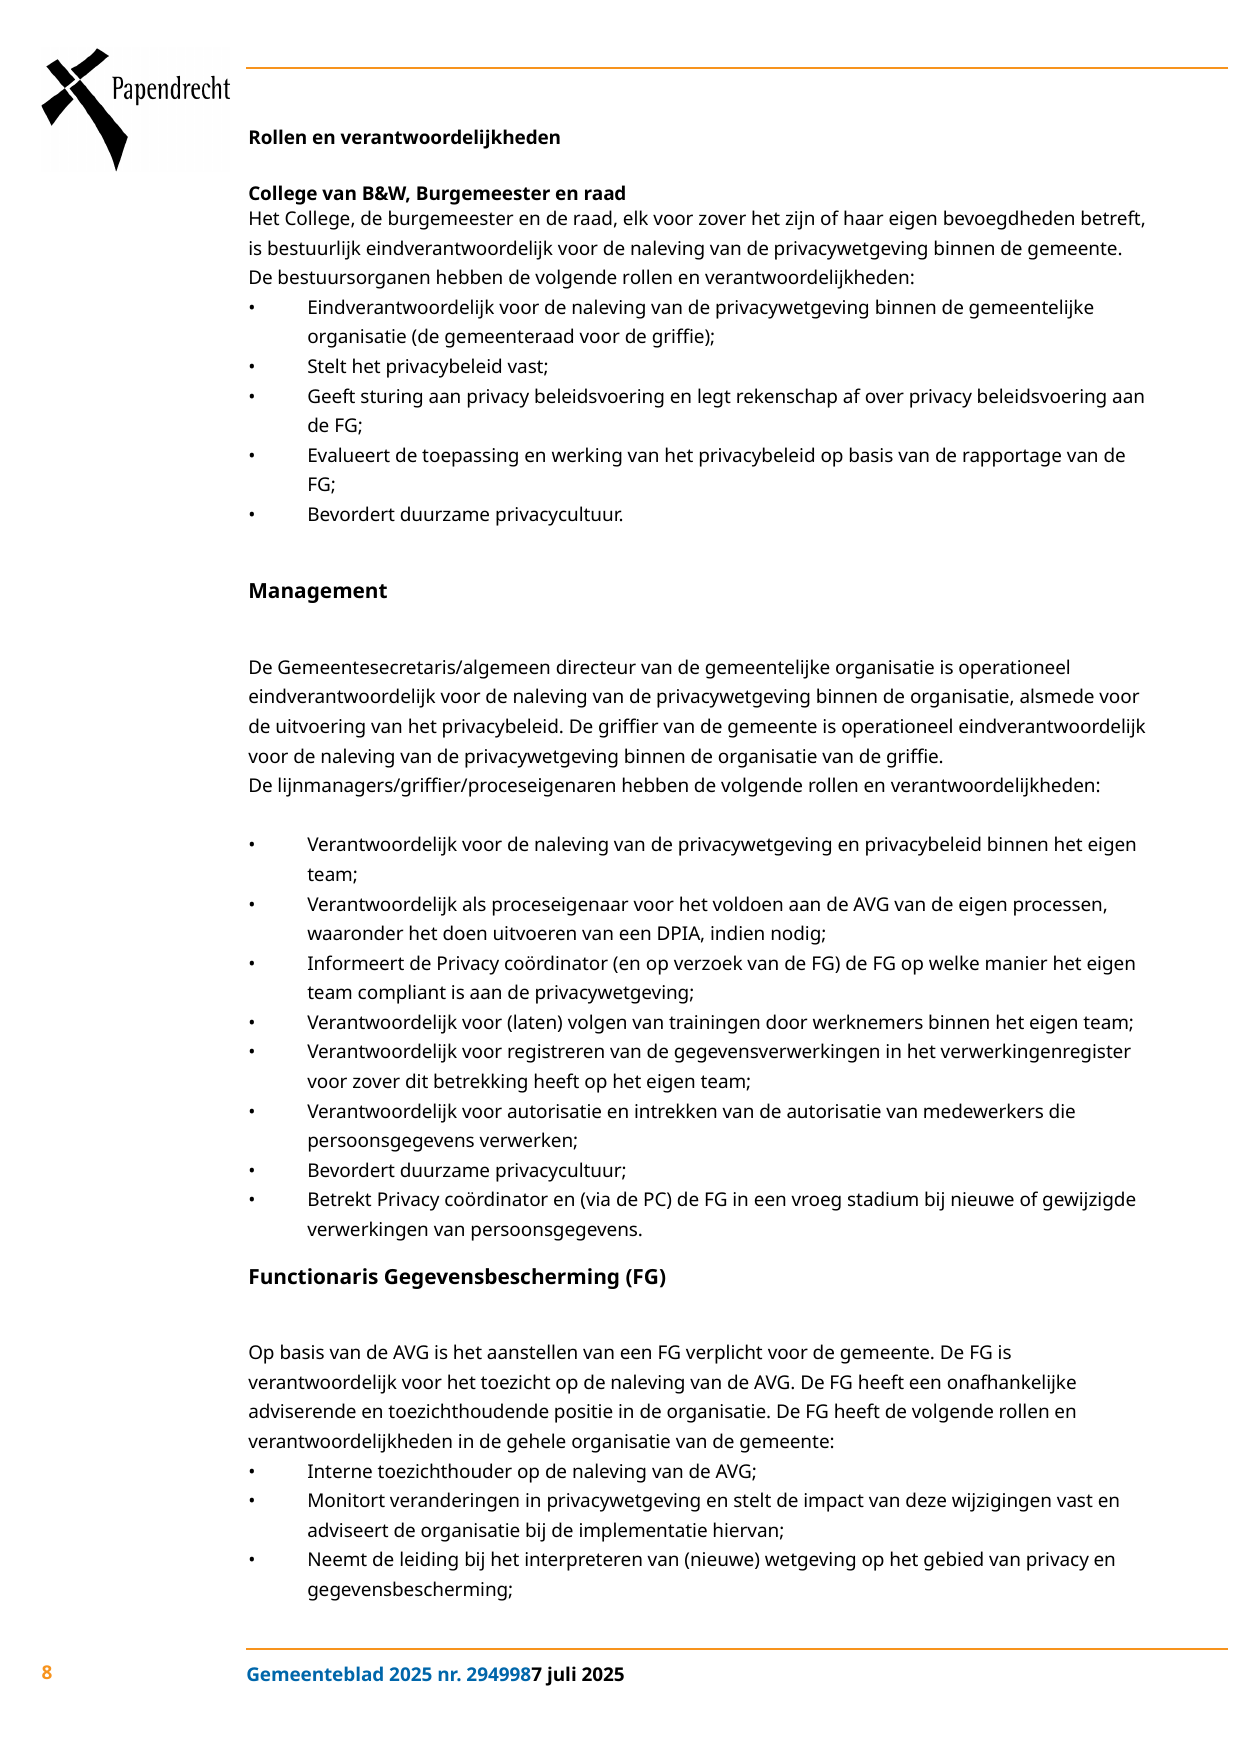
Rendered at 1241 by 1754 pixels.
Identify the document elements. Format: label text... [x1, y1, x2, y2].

list Eindverantwoordelijk voor de naleving van de privacywetgeving binnen de gemeentelijke organisatie (de gemeenteraad voor de griffie); [248, 294, 1152, 349]
list Geeft sturing aan privacy beleidsvoering en legt rekenschap af over privacy beleidsvoering aan de FG; [248, 383, 1152, 438]
text Het College, de burgemeester en de raad, elk voor zover het zijn of haar eigen bevoegdheden betreft, is bestuurlijk eindverantwoordelijk voor de naleving van de privacywetgeving binnen de gemeente. De bestuursorganen hebben de volgende rollen en verantwoordelijkheden: [248, 205, 1152, 290]
text College van B&W, Burgemeester en raad [248, 180, 1152, 205]
text Op basis van de AVG is het aanstellen van een FG verplicht voor de gemeente. De FG is verantwoordelijk voor het toezicht op de naleving van de AVG. De FG heeft een onafhankelijke adviserende en toezichthoudende positie in de organisatie. De FG heeft de volgende rollen en verantwoordelijkheden in de gehele organisatie van de gemeente: [248, 1339, 1152, 1454]
list Bevordert duurzame privacycultuur. [248, 501, 1152, 527]
list Bevordert duurzame privacycultuur; [248, 1157, 1152, 1183]
text De lijnmanagers/griffier/proceseigenaren hebben de volgende rollen en verantwoordelijkheden: [248, 772, 1152, 798]
list Betrekt Privacy coördinator en (via de PC) de FG in een vroeg stadium bij nieuwe of gewijzigde verwerkingen van persoonsgegevens. [248, 1187, 1152, 1242]
text Rollen en verantwoordelijkheden [248, 124, 1152, 150]
text Functionaris Gegevensbescherming (FG) [248, 1262, 1152, 1290]
picture [41, 47, 231, 172]
text De Gemeentesecretaris/algemeen directeur van de gemeentelijke organisatie is operationeel eindverantwoordelijk voor de naleving van de privacywetgeving binnen de organisatie, alsmede voor de uitvoering van het privacybeleid. De griffier van de gemeente is operationeel eindverantwoordelijk voor de naleving van de privacywetgeving binnen de organisatie van de griffie. [248, 654, 1152, 769]
list Evalueert de toepassing en werking van het privacybeleid op basis van de rapportage van de FG; [248, 442, 1152, 497]
list Verantwoordelijk voor autorisatie en intrekken van de autorisatie van medewerkers die persoonsgegevens verwerken; [248, 1098, 1152, 1153]
list Informeert de Privacy coördinator (en op verzoek van de FG) de FG op welke manier het eigen team compliant is aan de privacywetgeving; [248, 950, 1152, 1005]
list Stelt het privacybeleid vast; [248, 353, 1152, 379]
list Verantwoordelijk als proceseigenaar voor het voldoen aan de AVG van de eigen processen, waaronder het doen uitvoeren van een DPIA, indien nodig; [248, 891, 1152, 946]
list Verantwoordelijk voor de naleving van de privacywetgeving en privacybeleid binnen het eigen team; [248, 832, 1152, 887]
text Management [248, 576, 1152, 605]
list Verantwoordelijk voor registreren van de gegevensverwerkingen in het verwerkingenregister voor zover dit betrekking heeft op het eigen team; [248, 1039, 1152, 1094]
list Interne toezichthouder op de naleving van de AVG; [248, 1458, 1152, 1484]
list Verantwoordelijk voor (laten) volgen van trainingen door werknemers binnen het eigen team; [248, 1009, 1152, 1035]
list Neemt de leiding bij het interpreteren van (nieuwe) wetgeving op het gebied van privacy en gegevensbescherming; [248, 1547, 1152, 1602]
list Monitort veranderingen in privacywetgeving en stelt de impact van deze wijzigingen vast en adviseert de organisatie bij de implementatie hiervan; [248, 1487, 1152, 1543]
